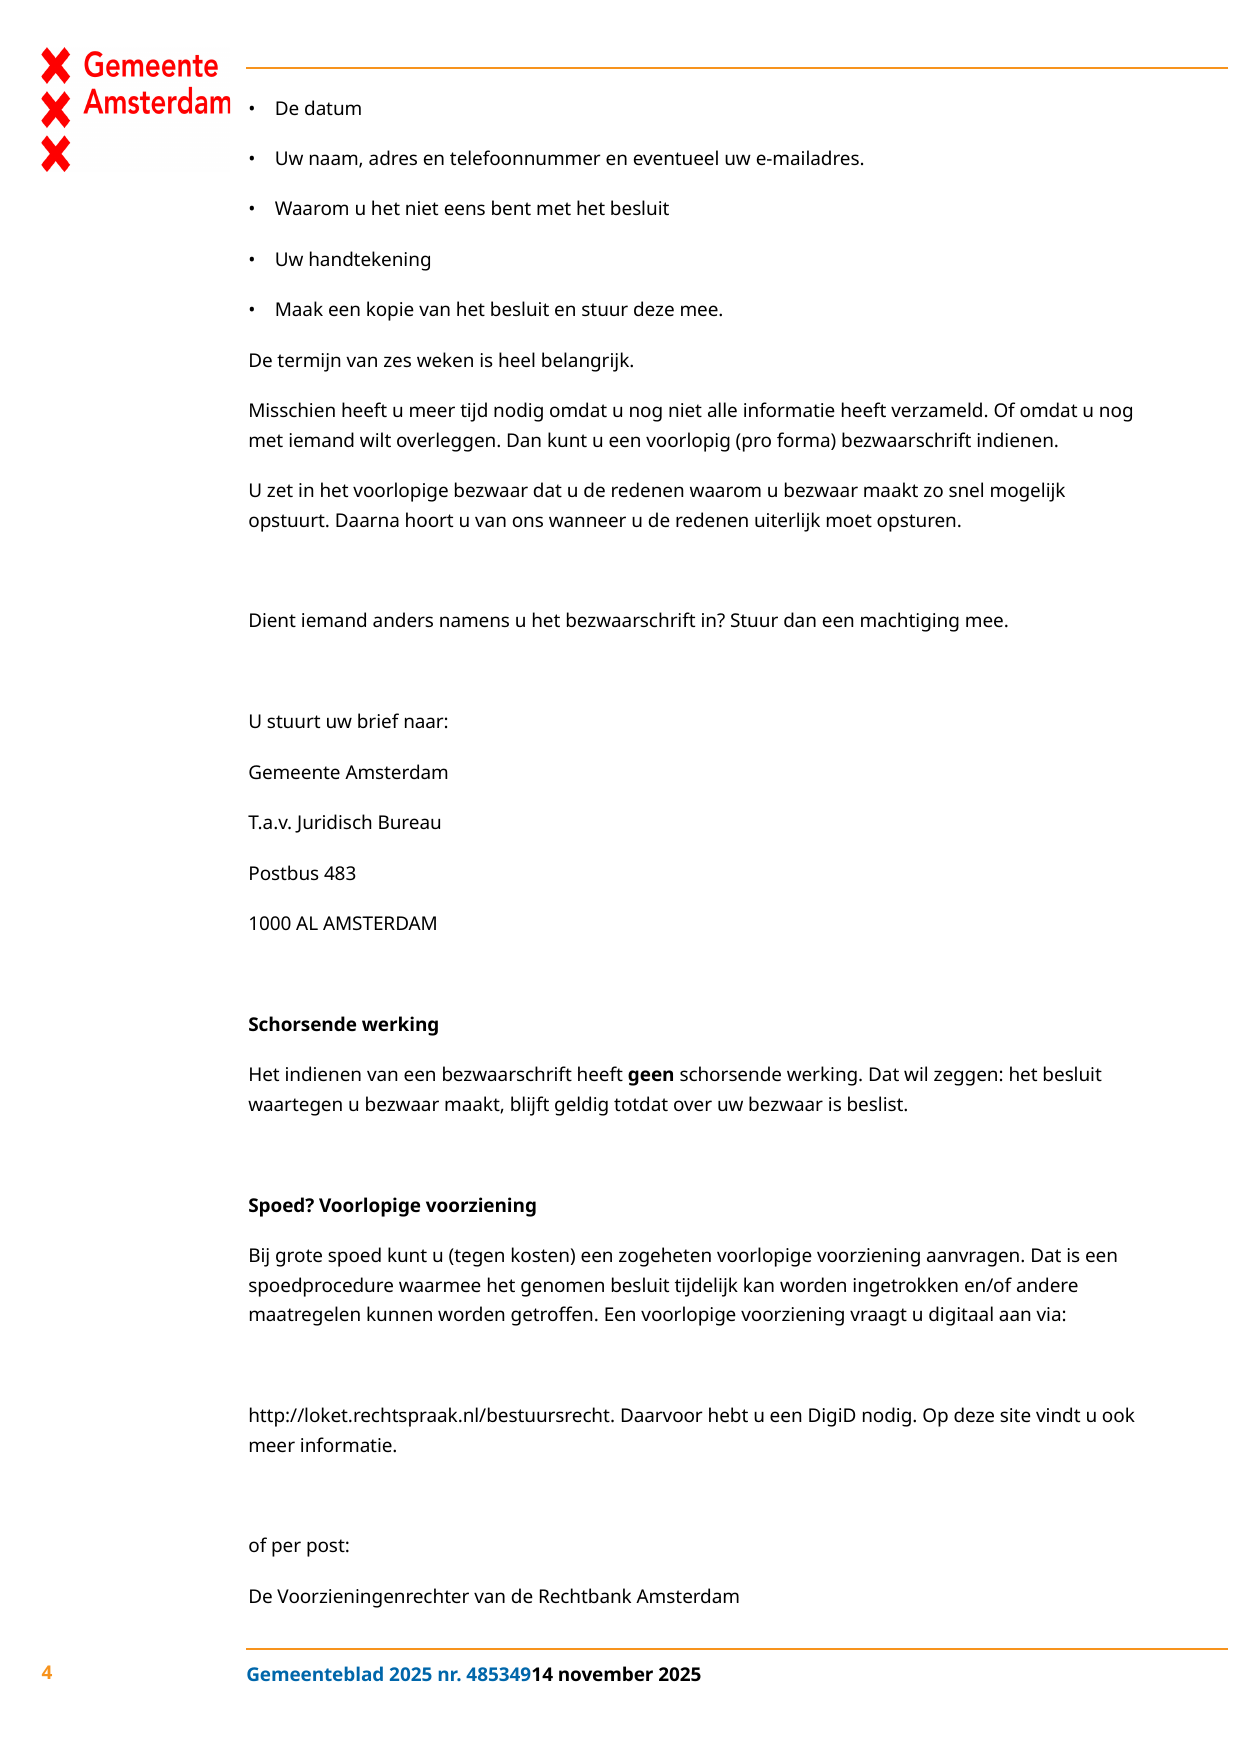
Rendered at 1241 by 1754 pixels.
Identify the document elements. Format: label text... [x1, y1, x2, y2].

text U zet in het voorlopige bezwaar dat u de redenen waarom u bezwaar maakt zo snel mogelijk opstuurt. Daarna hoort u van ons wanneer u de redenen uiterlijk moet opsturen. [248, 477, 1152, 533]
text De Voorzieningenrechter van de Rechtbank Amsterdam [248, 1583, 1152, 1609]
text Misschien heeft u meer tijd nodig omdat u nog niet alle informatie heeft verzameld. Of omdat u nog met iemand wilt overleggen. Dan kunt u een voorlopig (pro forma) bezwaarschrift indienen. [248, 397, 1152, 453]
text of per post: [248, 1533, 1152, 1558]
text http://loket.rechtspraak.nl/bestuursrecht. Daarvoor hebt u een DigiD nodig. Op deze site vindt u ook meer informatie. [248, 1402, 1152, 1458]
text Gemeente Amsterdam [248, 759, 1152, 785]
picture [41, 47, 231, 172]
text • Maak een kopie van het besluit en stuur deze mee. [248, 296, 1152, 322]
text • Uw handtekening [248, 246, 1152, 272]
text • De datum [248, 95, 1152, 121]
text • Waarom u het niet eens bent met het besluit [248, 196, 1152, 221]
text Bij grote spoed kunt u (tegen kosten) een zogeheten voorlopige voorziening aanvragen. Dat is een spoedprocedure waarmee het genomen besluit tijdelijk kan worden ingetrokken en/of andere maatregelen kunnen worden getroffen. Een voorlopige voorziening vraagt u digitaal aan via: [248, 1242, 1152, 1327]
text Postbus 483 [248, 860, 1152, 886]
text • Uw naam, adres en telefoonnummer en eventueel uw e-mailadres. [248, 145, 1152, 171]
text 1000 AL AMSTERDAM [248, 910, 1152, 936]
text U stuurt uw brief naar: [248, 708, 1152, 734]
text Het indienen van een bezwaarschrift heeft geen schorsende werking. Dat wil zeggen: het besluit waartegen u bezwaar maakt, blijft geldig totdat over uw bezwaar is beslist. [248, 1061, 1152, 1117]
text T.a.v. Juridisch Bureau [248, 809, 1152, 835]
text Dient iemand anders namens u het bezwaarschrift in? Stuur dan een machtiging mee. [248, 608, 1152, 633]
text De termijn van zes weken is heel belangrijk. [248, 347, 1152, 373]
text Schorsende werking [248, 1011, 1152, 1037]
text Spoed? Voorlopige voorziening [248, 1192, 1152, 1218]
